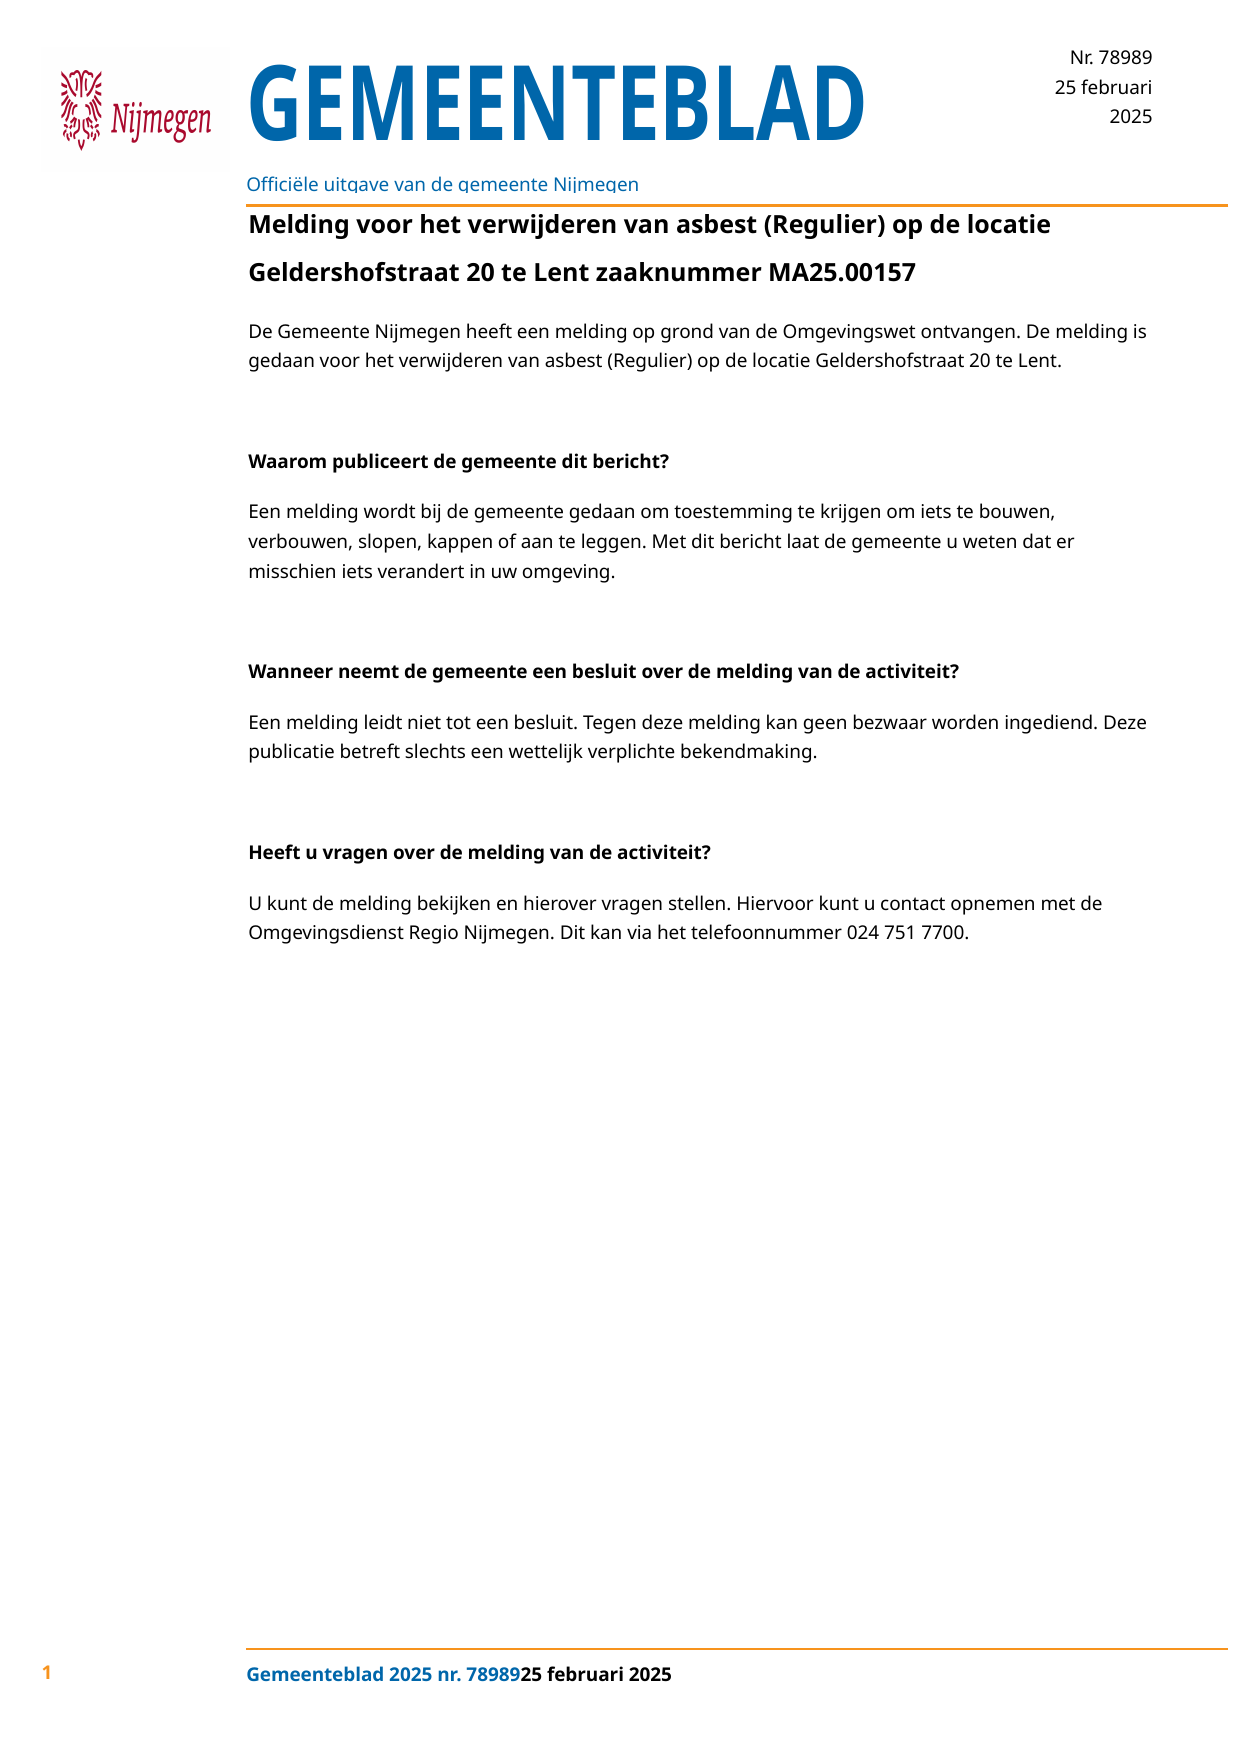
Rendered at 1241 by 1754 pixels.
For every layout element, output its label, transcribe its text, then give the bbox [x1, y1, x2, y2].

text Wanneer neemt de gemeente een besluit over de melding van de activiteit? [248, 659, 1152, 684]
picture [41, 47, 231, 172]
text Waarom publiceert de gemeente dit bericht? [248, 448, 1152, 474]
text Een melding leidt niet tot een besluit. Tegen deze melding kan geen bezwaar worden ingediend. Deze publicatie betreft slechts een wettelijk verplichte bekendmaking. [248, 709, 1152, 764]
text U kunt de melding bekijken en hierover vragen stellen. Hiervoor kunt u contact opnemen met de Omgevingsdienst Regio Nijmegen. Dit kan via het telefoonnummer 024 751 7700. [248, 890, 1152, 945]
text Een melding wordt bij de gemeente gedaan om toestemming te krijgen om iets te bouwen, verbouwen, slopen, kappen of aan te leggen. Met dit bericht laat de gemeente u weten dat er misschien iets verandert in uw omgeving. [248, 499, 1152, 584]
text Melding voor het verwijderen van asbest (Regulier) op de locatie Geldershofstraat 20 te Lent zaaknummer MA25.00157 [248, 207, 1152, 288]
text De Gemeente Nijmegen heeft een melding op grond van de Omgevingswet ontvangen. De melding is gedaan voor het verwijderen van asbest (Regulier) op de locatie Geldershofstraat 20 te Lent. [248, 318, 1152, 373]
text Heeft u vragen over de melding van de activiteit? [248, 839, 1152, 865]
